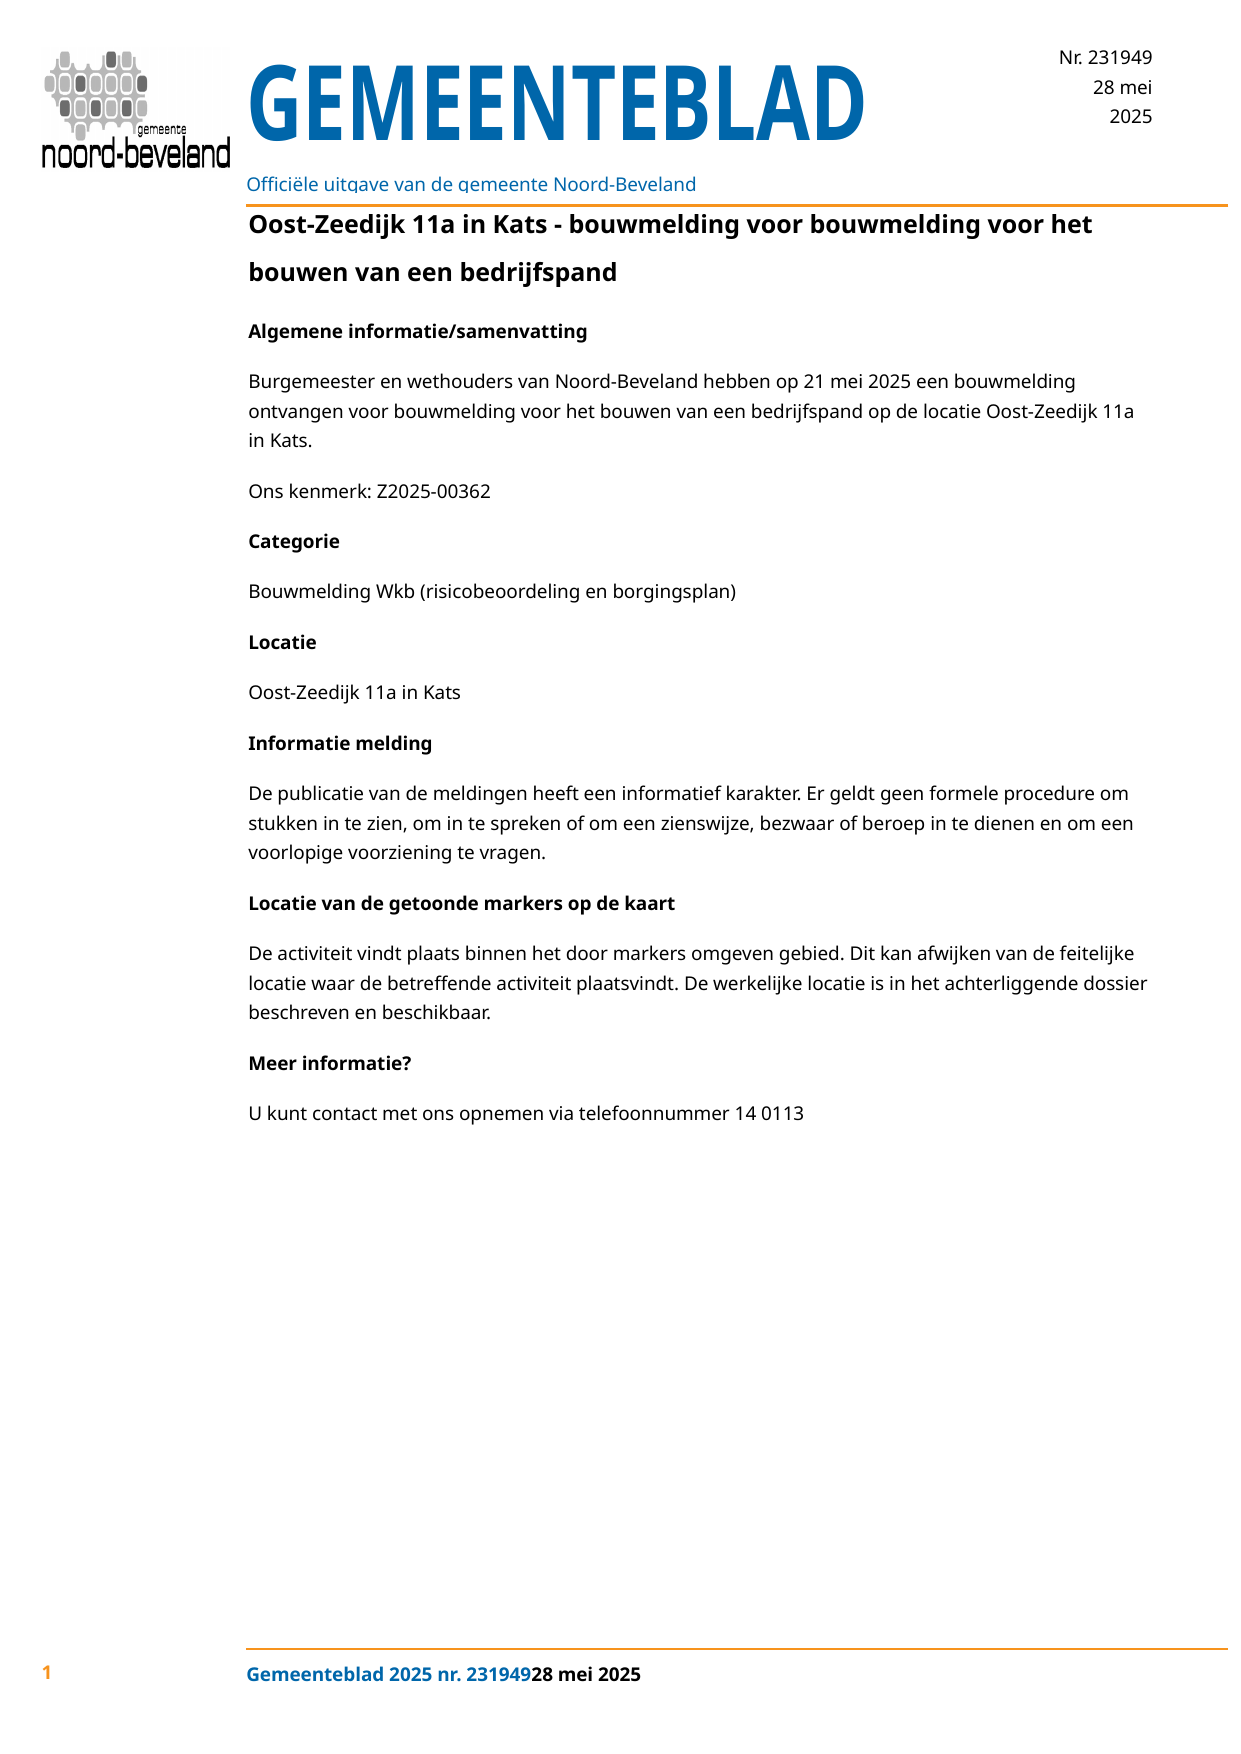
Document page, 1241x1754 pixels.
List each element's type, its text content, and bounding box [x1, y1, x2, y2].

text Algemene informatie/samenvatting [248, 318, 1152, 344]
text Informatie melding [248, 730, 1152, 756]
text Burgemeester en wethouders van Noord-Beveland hebben op 21 mei 2025 een bouwmelding ontvangen voor bouwmelding voor het bouwen van een bedrijfspand op de locatie Oost-Zeedijk 11a in Kats. [248, 368, 1152, 453]
text Bouwmelding Wkb (risicobeoordeling en borgingsplan) [248, 579, 1152, 604]
text Meer informatie? [248, 1050, 1152, 1076]
text Oost-Zeedijk 11a in Kats [248, 679, 1152, 705]
text Oost-Zeedijk 11a in Kats - bouwmelding voor bouwmelding voor het bouwen van een bedrijfspand [248, 207, 1152, 288]
picture [41, 47, 231, 172]
text U kunt contact met ons opnemen via telefoonnummer 14 0113 [248, 1100, 1152, 1126]
text Ons kenmerk: Z2025-00362 [248, 478, 1152, 504]
text De activiteit vindt plaats binnen het door markers omgeven gebied. Dit kan afwijken van de feitelijke locatie waar de betreffende activiteit plaatsvindt. De werkelijke locatie is in het achterliggende dossier beschreven en beschikbaar. [248, 940, 1152, 1025]
text Locatie [248, 629, 1152, 655]
text Categorie [248, 528, 1152, 554]
text De publicatie van de meldingen heeft een informatief karakter. Er geldt geen formele procedure om stukken in te zien, om in te spreken of om een zienswijze, bezwaar of beroep in te dienen en om een voorlopige voorziening te vragen. [248, 780, 1152, 865]
text Locatie van de getoonde markers op de kaart [248, 890, 1152, 916]
